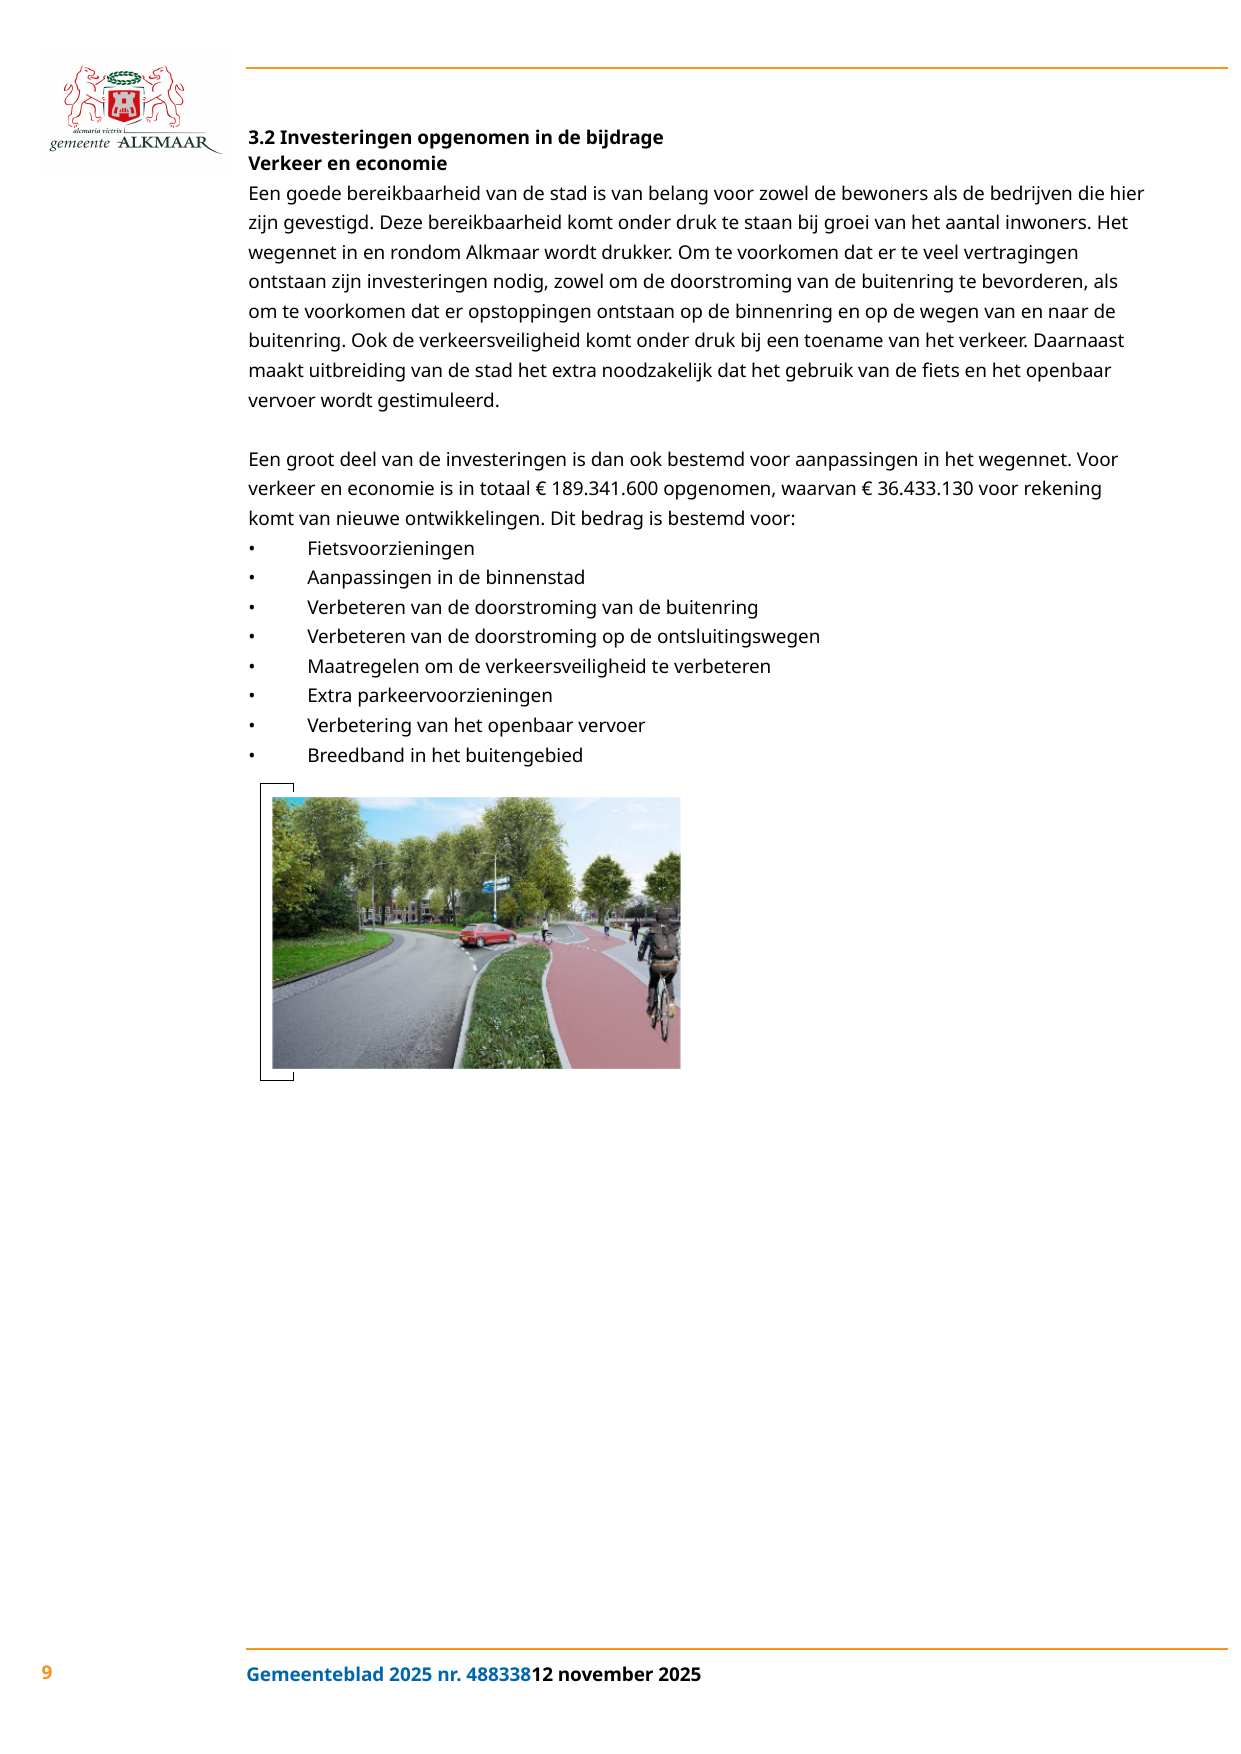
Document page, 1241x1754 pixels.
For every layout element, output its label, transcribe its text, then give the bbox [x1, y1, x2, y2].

text Een groot deel van de investeringen is dan ook bestemd voor aanpassingen in het wegennet. Voor verkeer en economie is in totaal € 189.341.600 opgenomen, waarvan € 36.433.130 voor rekening komt van nieuwe ontwikkelingen. Dit bedrag is bestemd voor: [248, 446, 1152, 531]
text Verkeer en economie [248, 150, 1152, 176]
list Aanpassingen in de binnenstad [248, 564, 1152, 590]
text Een goede bereikbaarheid van de stad is van belang voor zowel de bewoners als de bedrijven die hier zijn gevestigd. Deze bereikbaarheid komt onder druk te staan bij groei van het aantal inwoners. Het wegennet in en rondom Alkmaar wordt drukker. Om te voorkomen dat er te veel vertragingen ontstaan zijn investeringen nodig, zowel om de doorstroming van de buitenring te bevorderen, als om te voorkomen dat er opstoppingen ontstaan op de binnenring en op de wegen van en naar de buitenring. Ook de verkeersveiligheid komt onder druk bij een toename van het verkeer. Daarnaast maakt uitbreiding van de stad het extra noodzakelijk dat het gebruik van de fiets en het openbaar vervoer wordt gestimuleerd. [248, 180, 1152, 412]
list Extra parkeervoorzieningen [248, 683, 1152, 708]
list Fietsvoorzieningen [248, 535, 1152, 560]
text 3.2 Investeringen opgenomen in de bijdrage [248, 124, 1152, 150]
picture [41, 47, 231, 172]
list Maatregelen om de verkeersveiligheid te verbeteren [248, 653, 1152, 679]
list Verbetering van het openbaar vervoer [248, 712, 1152, 738]
list Breedband in het buitengebied [248, 742, 1152, 767]
list Verbeteren van de doorstroming op de ontsluitingswegen [248, 623, 1152, 649]
list Verbeteren van de doorstroming van de buitenring [248, 594, 1152, 619]
picture [268, 792, 683, 1072]
